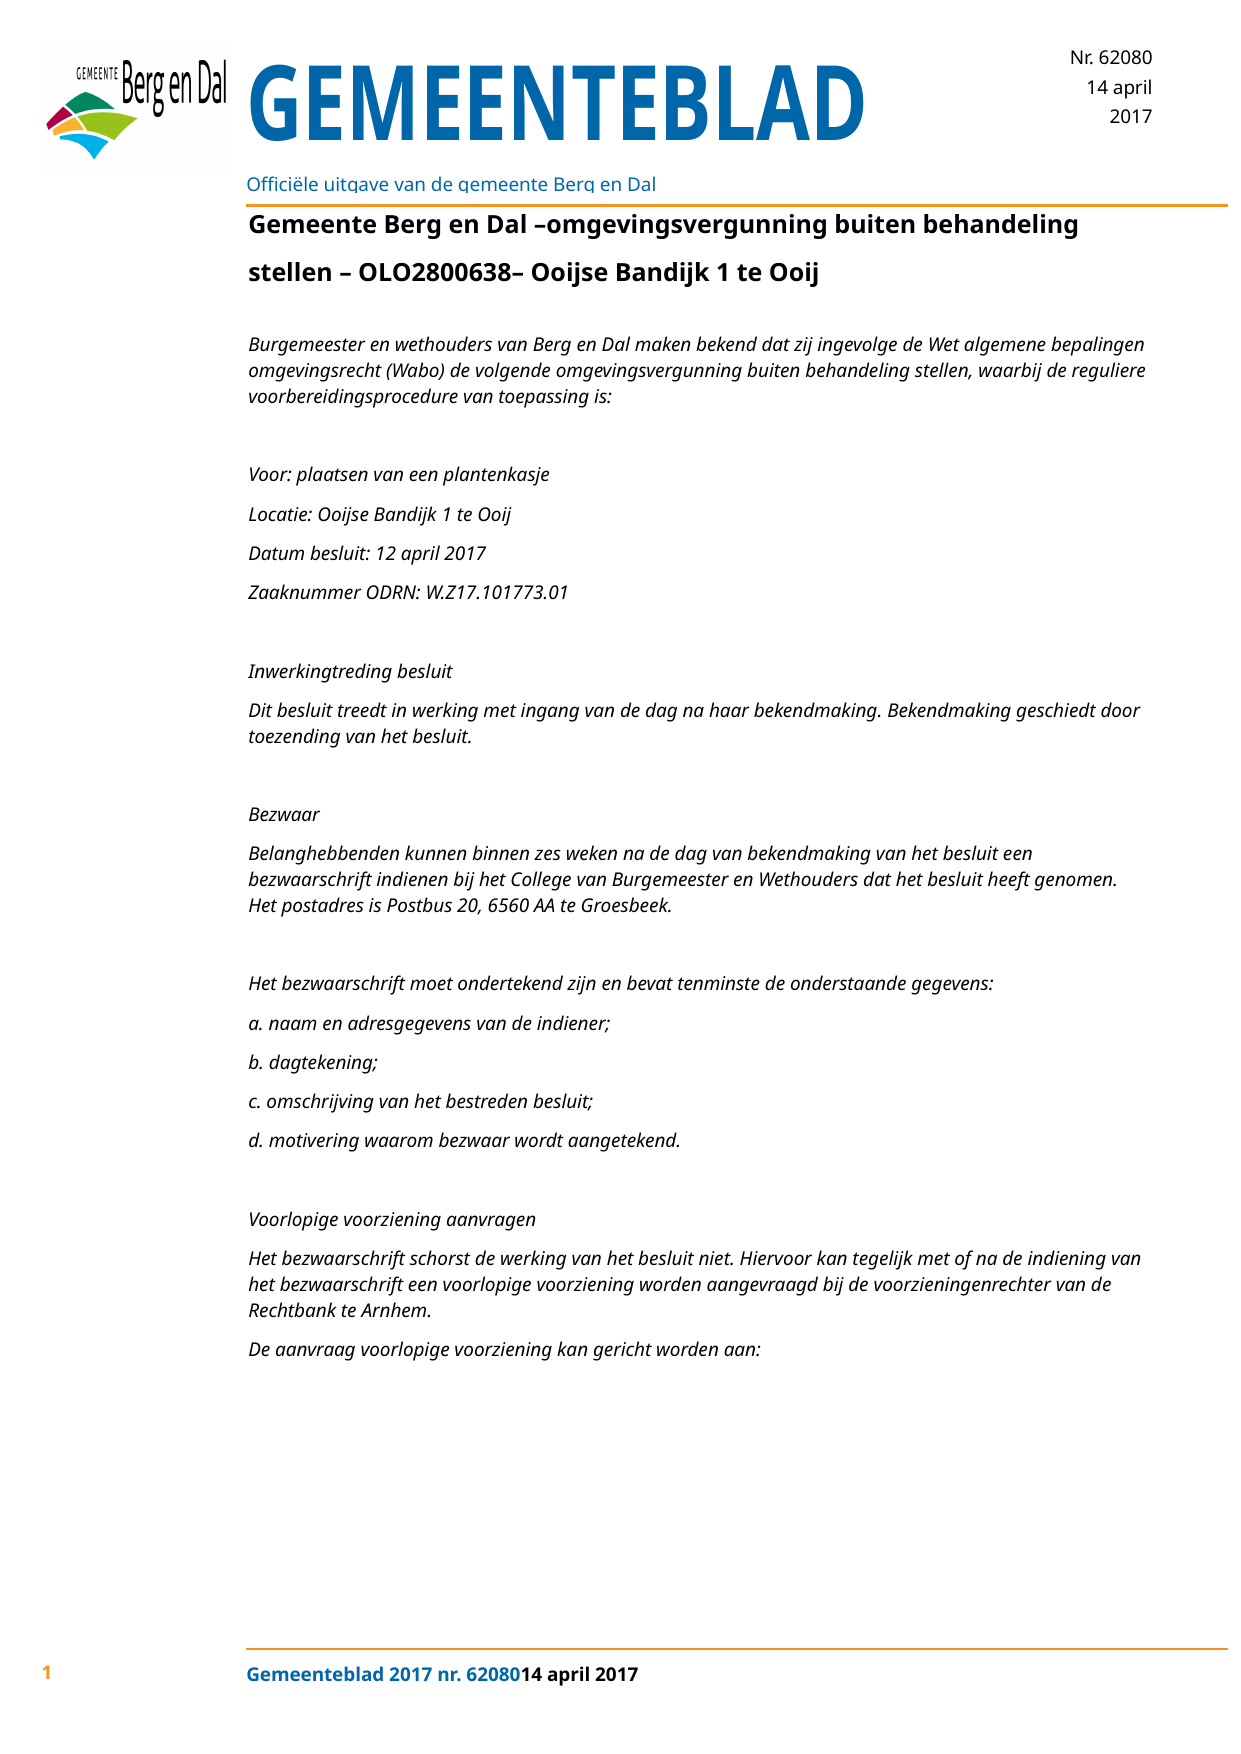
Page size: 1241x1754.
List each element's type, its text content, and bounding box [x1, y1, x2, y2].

text c. omschrijving van het bestreden besluit; [248, 1088, 1152, 1114]
text Datum besluit: 12 april 2017 [248, 540, 1152, 566]
text d. motivering waarom bezwaar wordt aangetekend. [248, 1128, 1152, 1153]
picture [41, 47, 231, 172]
text Burgemeester en wethouders van Berg en Dal maken bekend dat zij ingevolge de Wet algemene bepalingen omgevingsrecht (Wabo) de volgende omgevingsvergunning buiten behandeling stellen, waarbij de reguliere voorbereidingsprocedure van toepassing is: [248, 331, 1152, 409]
text Het bezwaarschrift schorst de werking van het besluit niet. Hiervoor kan tegelijk met of na de indiening van het bezwaarschrift een voorlopige voorziening worden aangevraagd bij de voorzieningenrechter van de Rechtbank te Arnhem. [248, 1246, 1152, 1323]
text Inwerkingtreding besluit [248, 658, 1152, 683]
text Het bezwaarschrift moet ondertekend zijn en bevat tenminste de onderstaande gegevens: [248, 971, 1152, 996]
text Voor: plaatsen van een plantenkasje [248, 461, 1152, 487]
text Bezwaar [248, 801, 1152, 827]
text Dit besluit treedt in werking met ingang van de dag na haar bekendmaking. Bekendmaking geschiedt door toezending van het besluit. [248, 697, 1152, 748]
text Voorlopige voorziening aanvragen [248, 1206, 1152, 1232]
text Zaaknummer ODRN: W.Z17.101773.01 [248, 579, 1152, 605]
text b. dagtekening; [248, 1049, 1152, 1075]
text Gemeente Berg en Dal –omgevingsvergunning buiten behandeling stellen – OLO2800638– Ooijse Bandijk 1 te Ooij [248, 207, 1152, 288]
text Locatie: Ooijse Bandijk 1 te Ooij [248, 501, 1152, 526]
text De aanvraag voorlopige voorziening kan gericht worden aan: [248, 1336, 1152, 1362]
text Belanghebbenden kunnen binnen zes weken na de dag van bekendmaking van het besluit een bezwaarschrift indienen bij het College van Burgemeester en Wethouders dat het besluit heeft genomen. Het postadres is Postbus 20, 6560 AA te Groesbeek. [248, 841, 1152, 918]
text a. naam en adresgegevens van de indiener; [248, 1010, 1152, 1036]
